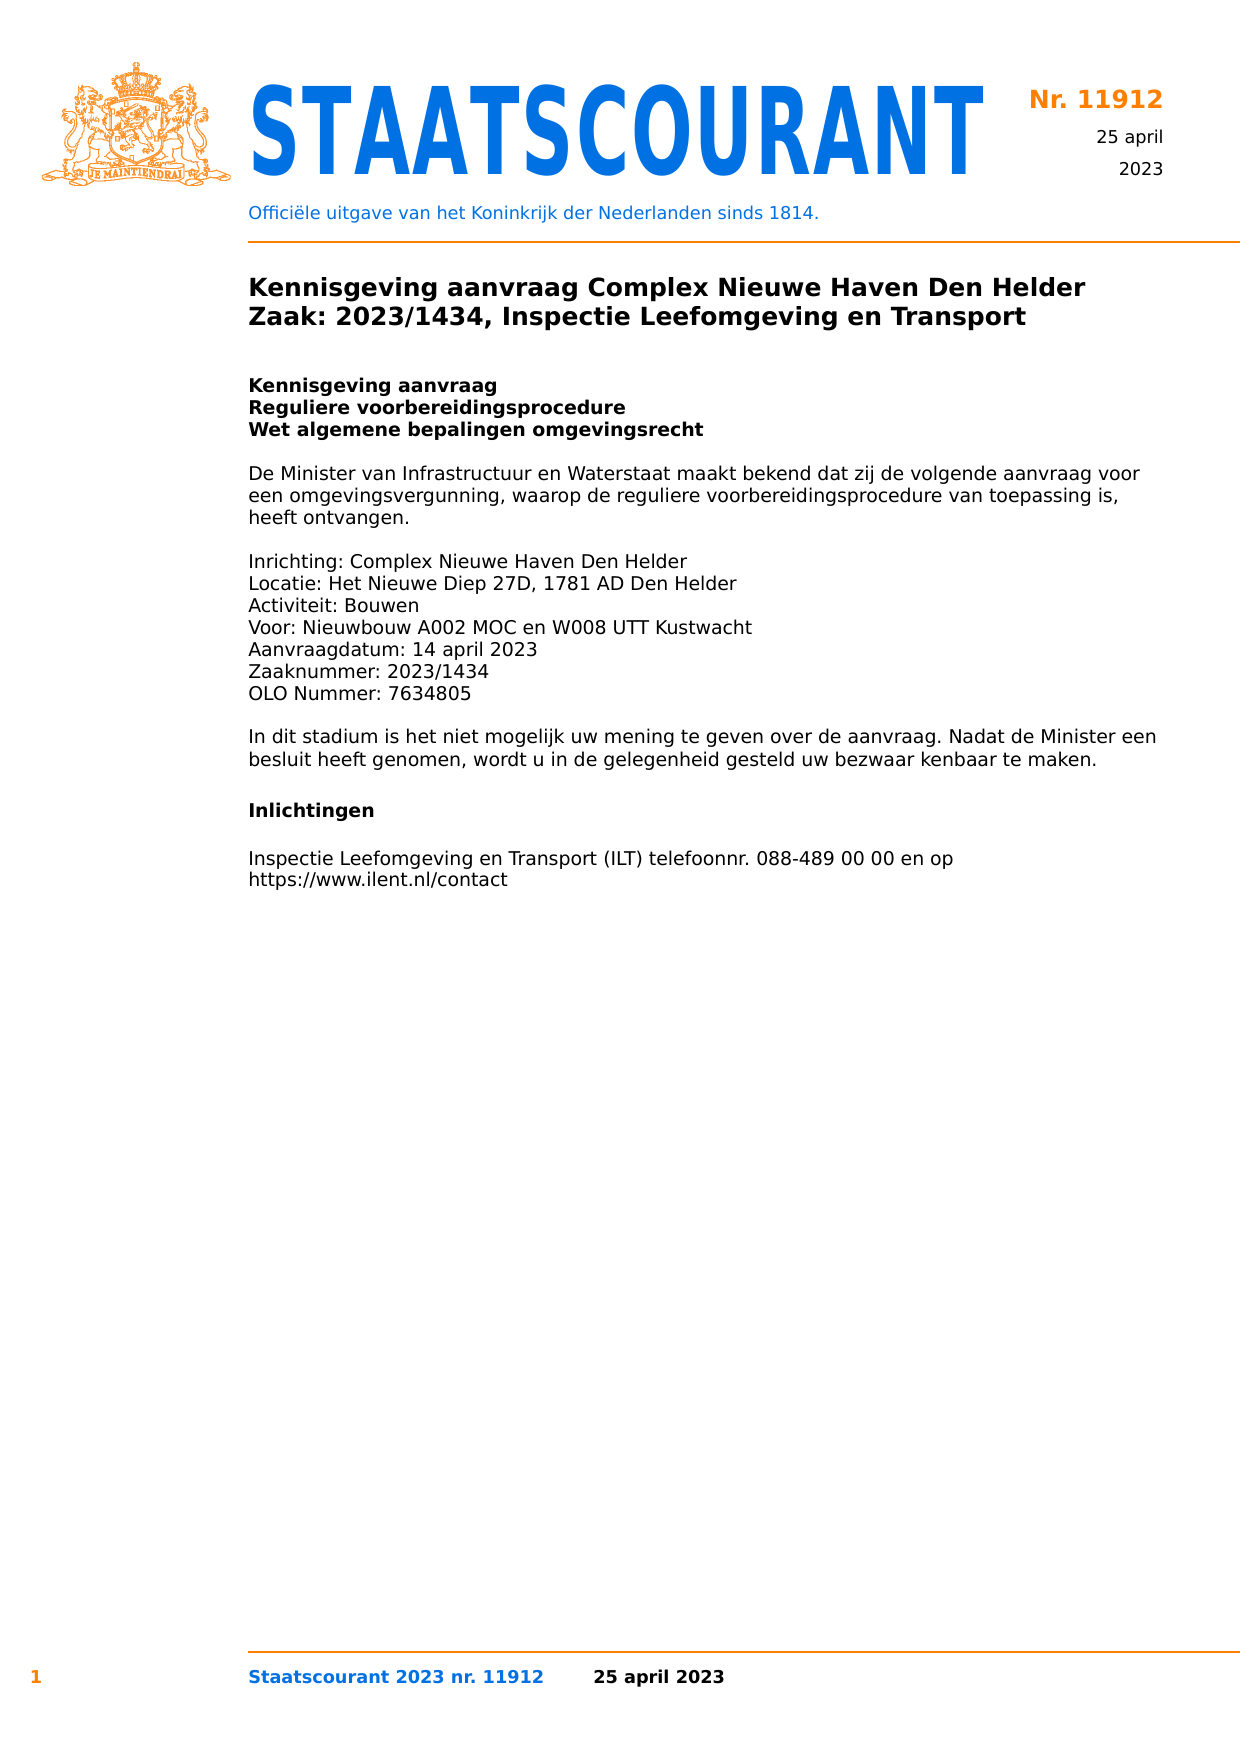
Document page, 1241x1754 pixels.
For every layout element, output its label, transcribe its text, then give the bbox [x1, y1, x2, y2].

text Zaaknummer: 2023/1434 [248, 661, 1163, 683]
subtitle Inlichtingen [248, 800, 1163, 822]
subtitle Kennisgeving aanvraag Complex Nieuwe Haven Den Helder Zaak: 2023/1434, Inspectie Leefomgeving en Transport [248, 273, 1163, 331]
table_header Nr. 11912 [998, 62, 1240, 121]
text Wet algemene bepalingen omgevingsrecht [248, 419, 1163, 441]
text Inrichting: Complex Nieuwe Haven Den Helder [248, 551, 1163, 573]
text Locatie: Het Nieuwe Diep 27D, 1781 AD Den Helder [248, 573, 1163, 595]
table_cell 2023 [998, 153, 1240, 203]
text Inspectie Leefomgeving en Transport (ILT) telefoonnr. 088-489 00 00 en op https://www.ilent.nl/contact [248, 847, 1163, 891]
text Kennisgeving aanvraag [248, 375, 1163, 397]
table_cell Officiële uitgave van het Koninkrijk der Nederlanden sinds 1814. [248, 203, 1240, 241]
text In dit stadium is het niet mogelijk uw mening te geven over de aanvraag. Nadat de Minister een besluit heeft genomen, wordt u in de gelegenheid gesteld uw bezwaar kenbaar te maken. [248, 726, 1163, 770]
table_header STAATSCOURANT [248, 62, 998, 203]
picture [41, 62, 231, 186]
text Reguliere voorbereidingsprocedure [248, 397, 1163, 419]
text De Minister van Infrastructuur en Waterstaat maakt bekend dat zij de volgende aanvraag voor een omgevingsvergunning, waarop de reguliere voorbereidingsprocedure van toepassing is, heeft ontvangen. [248, 463, 1163, 529]
text Aanvraagdatum: 14 april 2023 [248, 639, 1163, 661]
text Voor: Nieuwbouw A002 MOC en W008 UTT Kustwacht [248, 617, 1163, 639]
table_header [25, 62, 248, 241]
text Activiteit: Bouwen [248, 595, 1163, 617]
text OLO Nummer: 7634805 [248, 683, 1163, 704]
table_cell 25 april [998, 121, 1240, 153]
